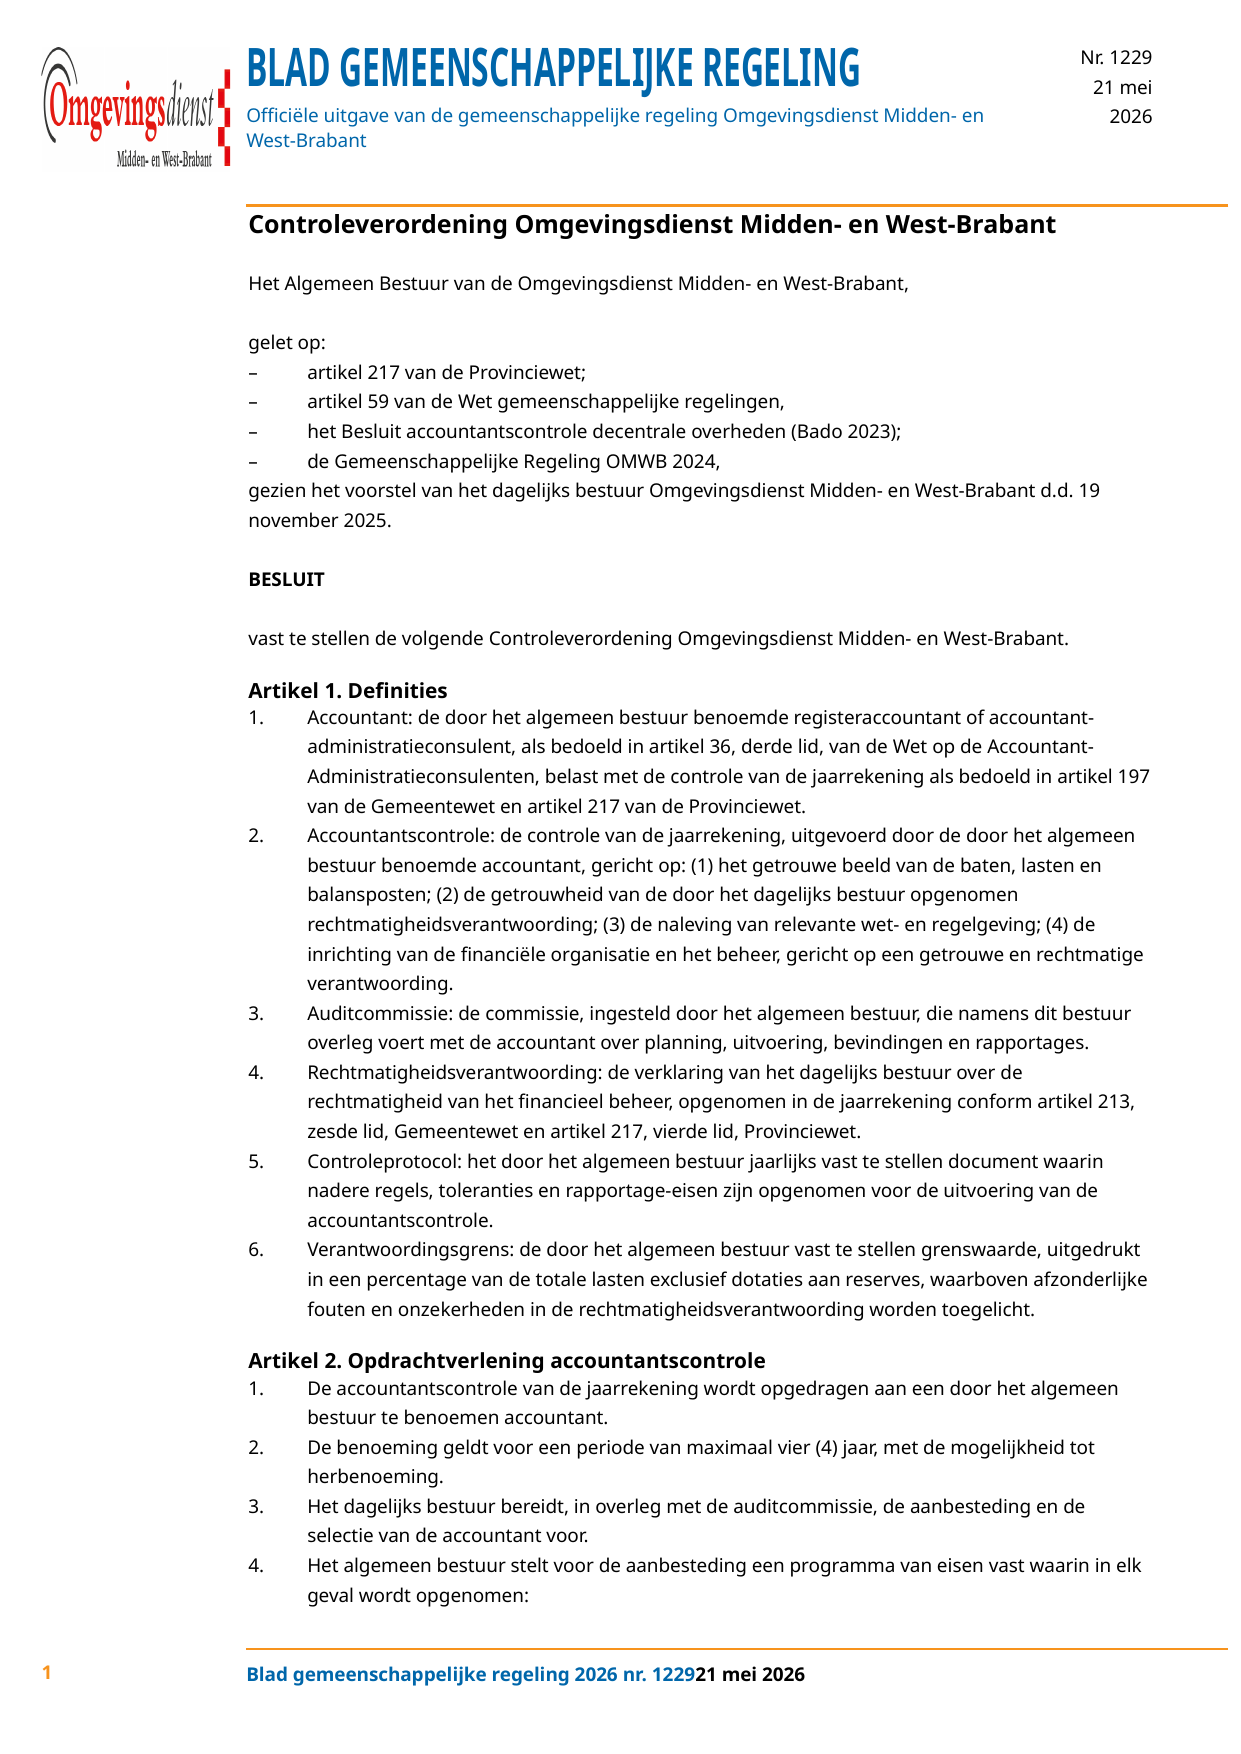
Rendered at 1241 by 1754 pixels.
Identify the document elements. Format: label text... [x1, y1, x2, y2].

text gelet op: [248, 329, 1152, 355]
list het Besluit accountantscontrole decentrale overheden (Bado 2023); [248, 418, 1152, 444]
text gezien het voorstel van het dagelijks bestuur Omgevingsdienst Midden- en West-Brabant d.d. 19 november 2025. [248, 477, 1152, 533]
list artikel 59 van de Wet gemeenschappelijke regelingen, [248, 389, 1152, 414]
list Het dagelijks bestuur bereidt, in overleg met de auditcommissie, de aanbesteding en de selectie van de accountant voor. [248, 1493, 1152, 1548]
list De accountantscontrole van de jaarrekening wordt opgedragen aan een door het algemeen bestuur te benoemen accountant. [248, 1375, 1152, 1430]
list artikel 217 van de Provinciewet; [248, 359, 1152, 385]
list de Gemeenschappelijke Regeling OMWB 2024, [248, 448, 1152, 473]
list Controleprotocol: het door het algemeen bestuur jaarlijks vast te stellen document waarin nadere regels, toleranties en rapportage-eisen zijn opgenomen voor de uitvoering van de accountantscontrole. [248, 1148, 1152, 1233]
text Artikel 2. Opdrachtverlening accountantscontrole [248, 1346, 1152, 1375]
list Het algemeen bestuur stelt voor de aanbesteding een programma van eisen vast waarin in elk geval wordt opgenomen: [248, 1552, 1152, 1607]
list Accountant: de door het algemeen bestuur benoemde registeraccountant of accountant-administratieconsulent, als bedoeld in artikel 36, derde lid, van de Wet op de Accountant-Administratieconsulenten, belast met de controle van de jaarrekening als bedoeld in artikel 197 van de Gemeentewet en artikel 217 van de Provinciewet. [248, 704, 1152, 819]
text vast te stellen de volgende Controleverordening Omgevingsdienst Midden- en West-Brabant. [248, 625, 1152, 651]
list De benoeming geldt voor een periode van maximaal vier (4) jaar, met de mogelijkheid tot herbenoeming. [248, 1434, 1152, 1489]
list Accountantscontrole: de controle van de jaarrekening, uitgevoerd door de door het algemeen bestuur benoemde accountant, gericht op: (1) het getrouwe beeld van de baten, lasten en balansposten; (2) de getrouwheid van de door het dagelijks bestuur opgenomen rechtmatigheidsverantwoording; (3) de naleving van relevante wet- en regelgeving; (4) de inrichting van de financiële organisatie en het beheer, gericht op een getrouwe en rechtmatige verantwoording. [248, 822, 1152, 996]
list Auditcommissie: de commissie, ingesteld door het algemeen bestuur, die namens dit bestuur overleg voert met de accountant over planning, uitvoering, bevindingen en rapportages. [248, 1000, 1152, 1055]
list Rechtmatigheidsverantwoording: de verklaring van het dagelijks bestuur over de rechtmatigheid van het financieel beheer, opgenomen in de jaarrekening conform artikel 213, zesde lid, Gemeentewet en artikel 217, vierde lid, Provinciewet. [248, 1059, 1152, 1144]
text Artikel 1. Definities [248, 676, 1152, 704]
list Verantwoordingsgrens: de door het algemeen bestuur vast te stellen grenswaarde, uitgedrukt in een percentage van de totale lasten exclusief dotaties aan reserves, waarboven afzonderlijke fouten en onzekerheden in de rechtmatigheidsverantwoording worden toegelicht. [248, 1237, 1152, 1322]
picture [41, 47, 231, 172]
text Controleverordening Omgevingsdienst Midden- en West-Brabant [248, 207, 1152, 241]
text BESLUIT [248, 566, 1152, 592]
text Het Algemeen Bestuur van de Omgevingsdienst Midden- en West-Brabant, [248, 270, 1152, 296]
